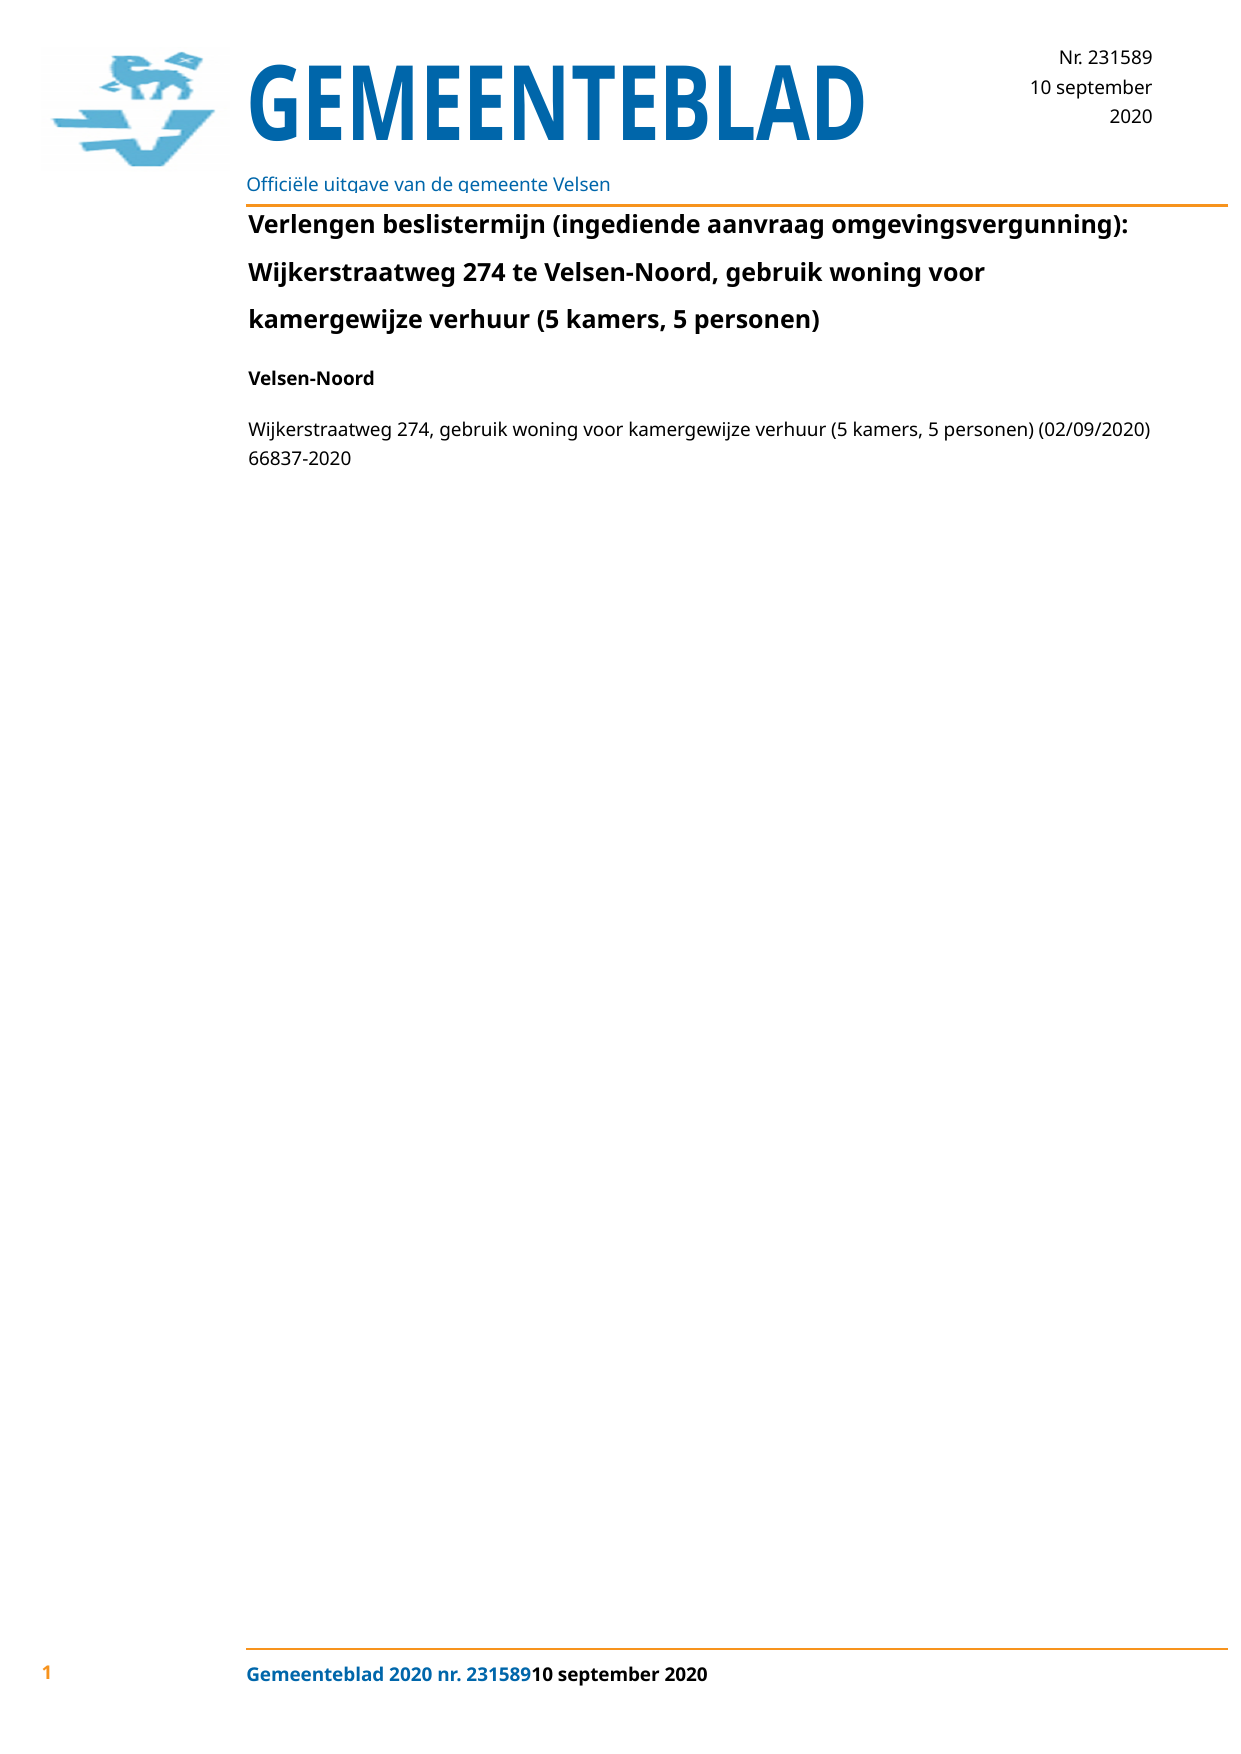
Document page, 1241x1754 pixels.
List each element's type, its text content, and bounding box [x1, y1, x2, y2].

text Velsen-Noord [248, 366, 1152, 391]
picture [41, 47, 231, 172]
text Wijkerstraatweg 274, gebruik woning voor kamergewijze verhuur (5 kamers, 5 personen) (02/09/2020) 66837-2020 [248, 416, 1152, 471]
text Verlengen beslistermijn (ingediende aanvraag omgevingsvergunning): Wijkerstraatweg 274 te Velsen-Noord, gebruik woning voor kamergewijze verhuur (5 kamers, 5 personen) [248, 207, 1152, 336]
